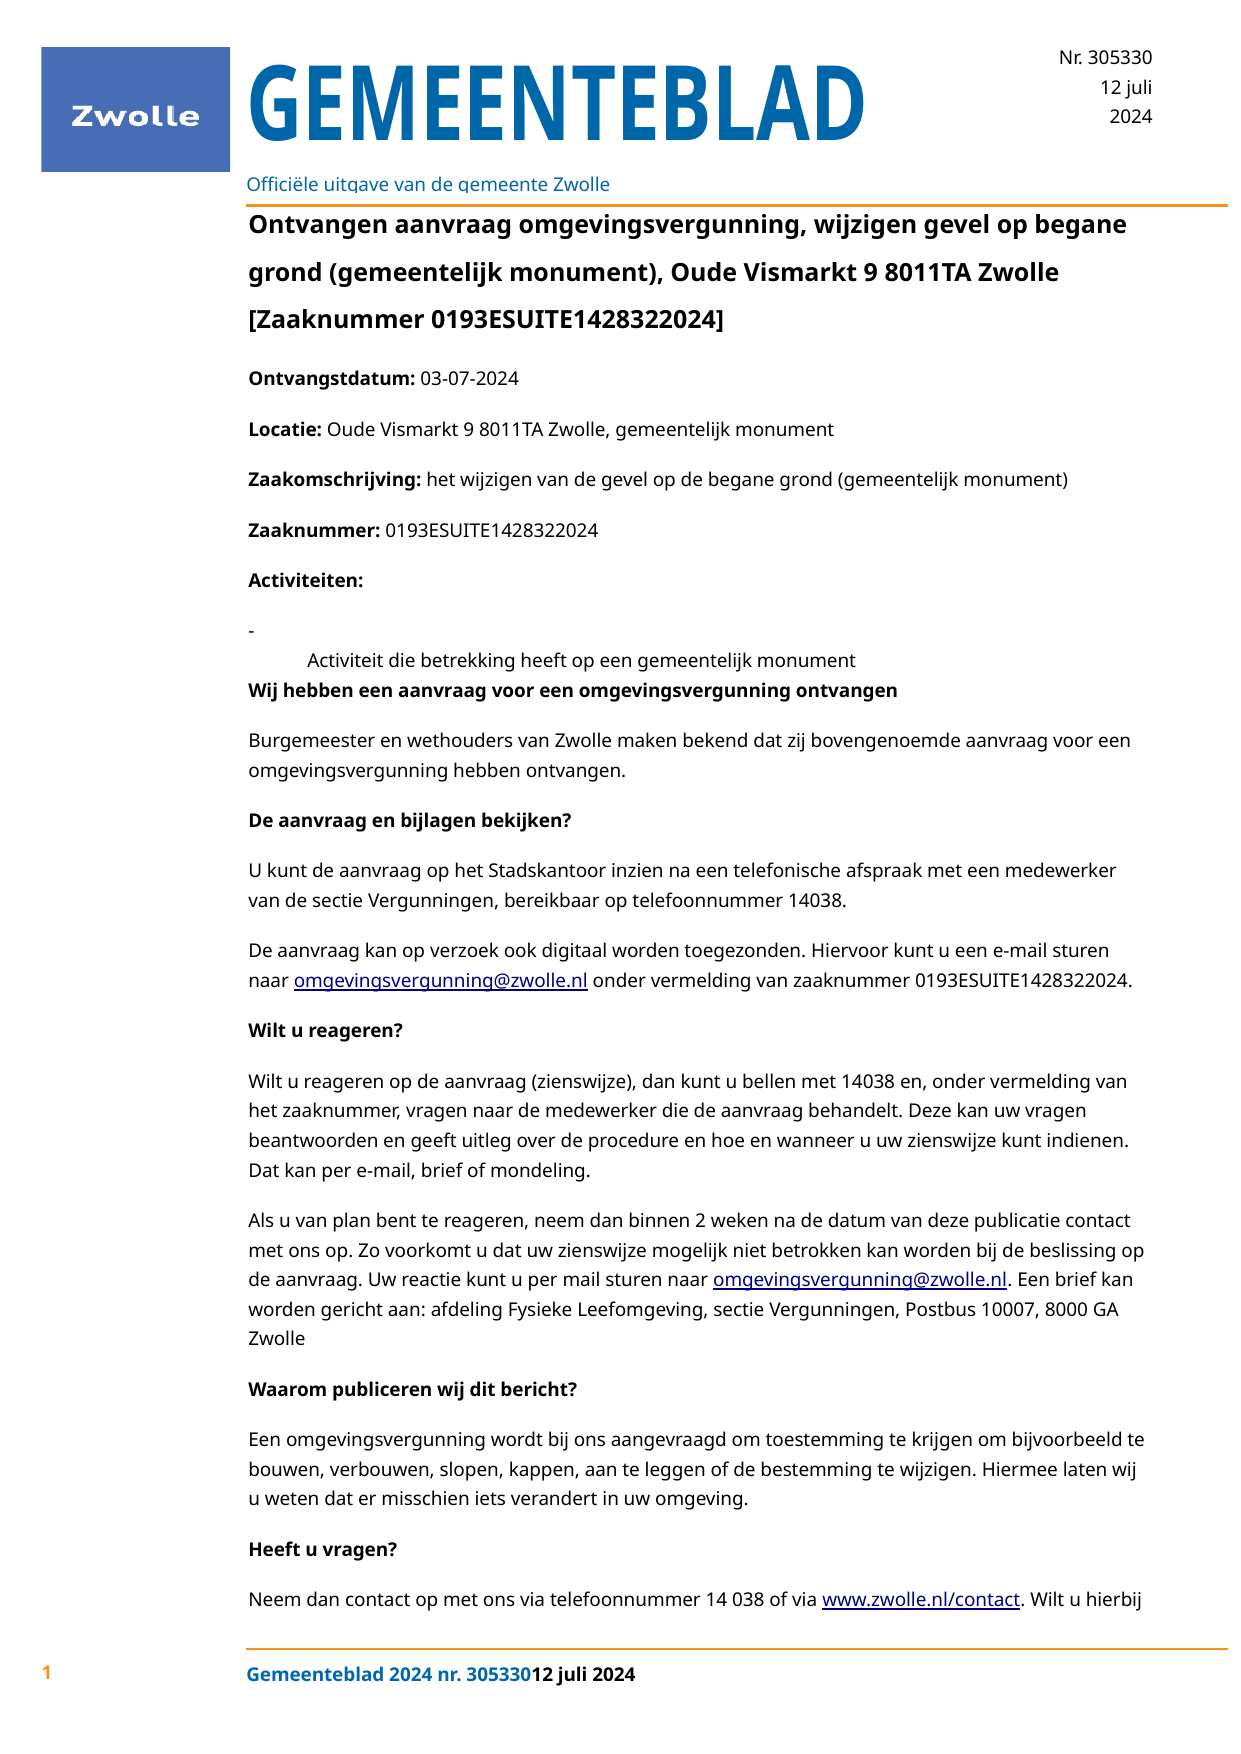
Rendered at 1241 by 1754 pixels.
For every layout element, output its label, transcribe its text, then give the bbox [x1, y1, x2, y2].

text Een omgevingsvergunning wordt bij ons aangevraagd om toestemming te krijgen om bijvoorbeeld te bouwen, verbouwen, slopen, kappen, aan te leggen of de bestemming te wijzigen. Hiermee laten wij u weten dat er misschien iets verandert in uw omgeving. [248, 1426, 1152, 1511]
text Locatie: Oude Vismarkt 9 8011TA Zwolle, gemeentelijk monument [248, 416, 1152, 442]
text Wilt u reageren? [248, 1018, 1152, 1043]
text Burgemeester en wethouders van Zwolle maken bekend dat zij bovengenoemde aanvraag voor een omgevingsvergunning hebben ontvangen. [248, 727, 1152, 782]
text Waarom publiceren wij dit bericht? [248, 1376, 1152, 1402]
text Wij hebben een aanvraag voor een omgevingsvergunning ontvangen [248, 677, 1152, 702]
text De aanvraag kan op verzoek ook digitaal worden toegezonden. Hiervoor kunt u een e-mail sturen naar omgevingsvergunning@zwolle.nl onder vermelding van zaaknummer 0193ESUITE1428322024. [248, 938, 1152, 993]
text Heeft u vragen? [248, 1536, 1152, 1562]
text U kunt de aanvraag op het Stadskantoor inzien na een telefonische afspraak met een medewerker van de sectie Vergunningen, bereikbaar op telefoonnummer 14038. [248, 858, 1152, 913]
text Ontvangstdatum: 03-07-2024 [248, 366, 1152, 391]
text De aanvraag en bijlagen bekijken? [248, 807, 1152, 833]
picture [41, 47, 231, 172]
text Neem dan contact op met ons via telefoonnummer 14 038 of via www.zwolle.nl/contact. Wilt u hierbij [248, 1586, 1152, 1612]
text Als u van plan bent te reageren, neem dan binnen 2 weken na de datum van deze publicatie contact met ons op. Zo voorkomt u dat uw zienswijze mogelijk niet betrokken kan worden bij de beslissing op de aanvraag. Uw reactie kunt u per mail sturen naar omgevingsvergunning@zwolle.nl. Een brief kan worden gericht aan: afdeling Fysieke Leefomgeving, sectie Vergunningen, Postbus 10007, 8000 GA Zwolle [248, 1207, 1152, 1351]
text Zaakomschrijving: het wijzigen van de gevel op de begane grond (gemeentelijk monument) [248, 466, 1152, 492]
list Activiteit die betrekking heeft op een gemeentelijk monument [248, 647, 1152, 673]
text Zaaknummer: 0193ESUITE1428322024 [248, 517, 1152, 542]
text Activiteiten: [248, 567, 1152, 593]
text Wilt u reageren op de aanvraag (zienswijze), dan kunt u bellen met 14038 en, onder vermelding van het zaaknummer, vragen naar de medewerker die de aanvraag behandelt. Deze kan uw vragen beantwoorden en geeft uitleg over de procedure en hoe en wanneer u uw zienswijze kunt indienen. Dat kan per e-mail, brief of mondeling. [248, 1068, 1152, 1182]
text Ontvangen aanvraag omgevingsvergunning, wijzigen gevel op begane grond (gemeentelijk monument), Oude Vismarkt 9 8011TA Zwolle [Zaaknummer 0193ESUITE1428322024] [248, 207, 1152, 336]
